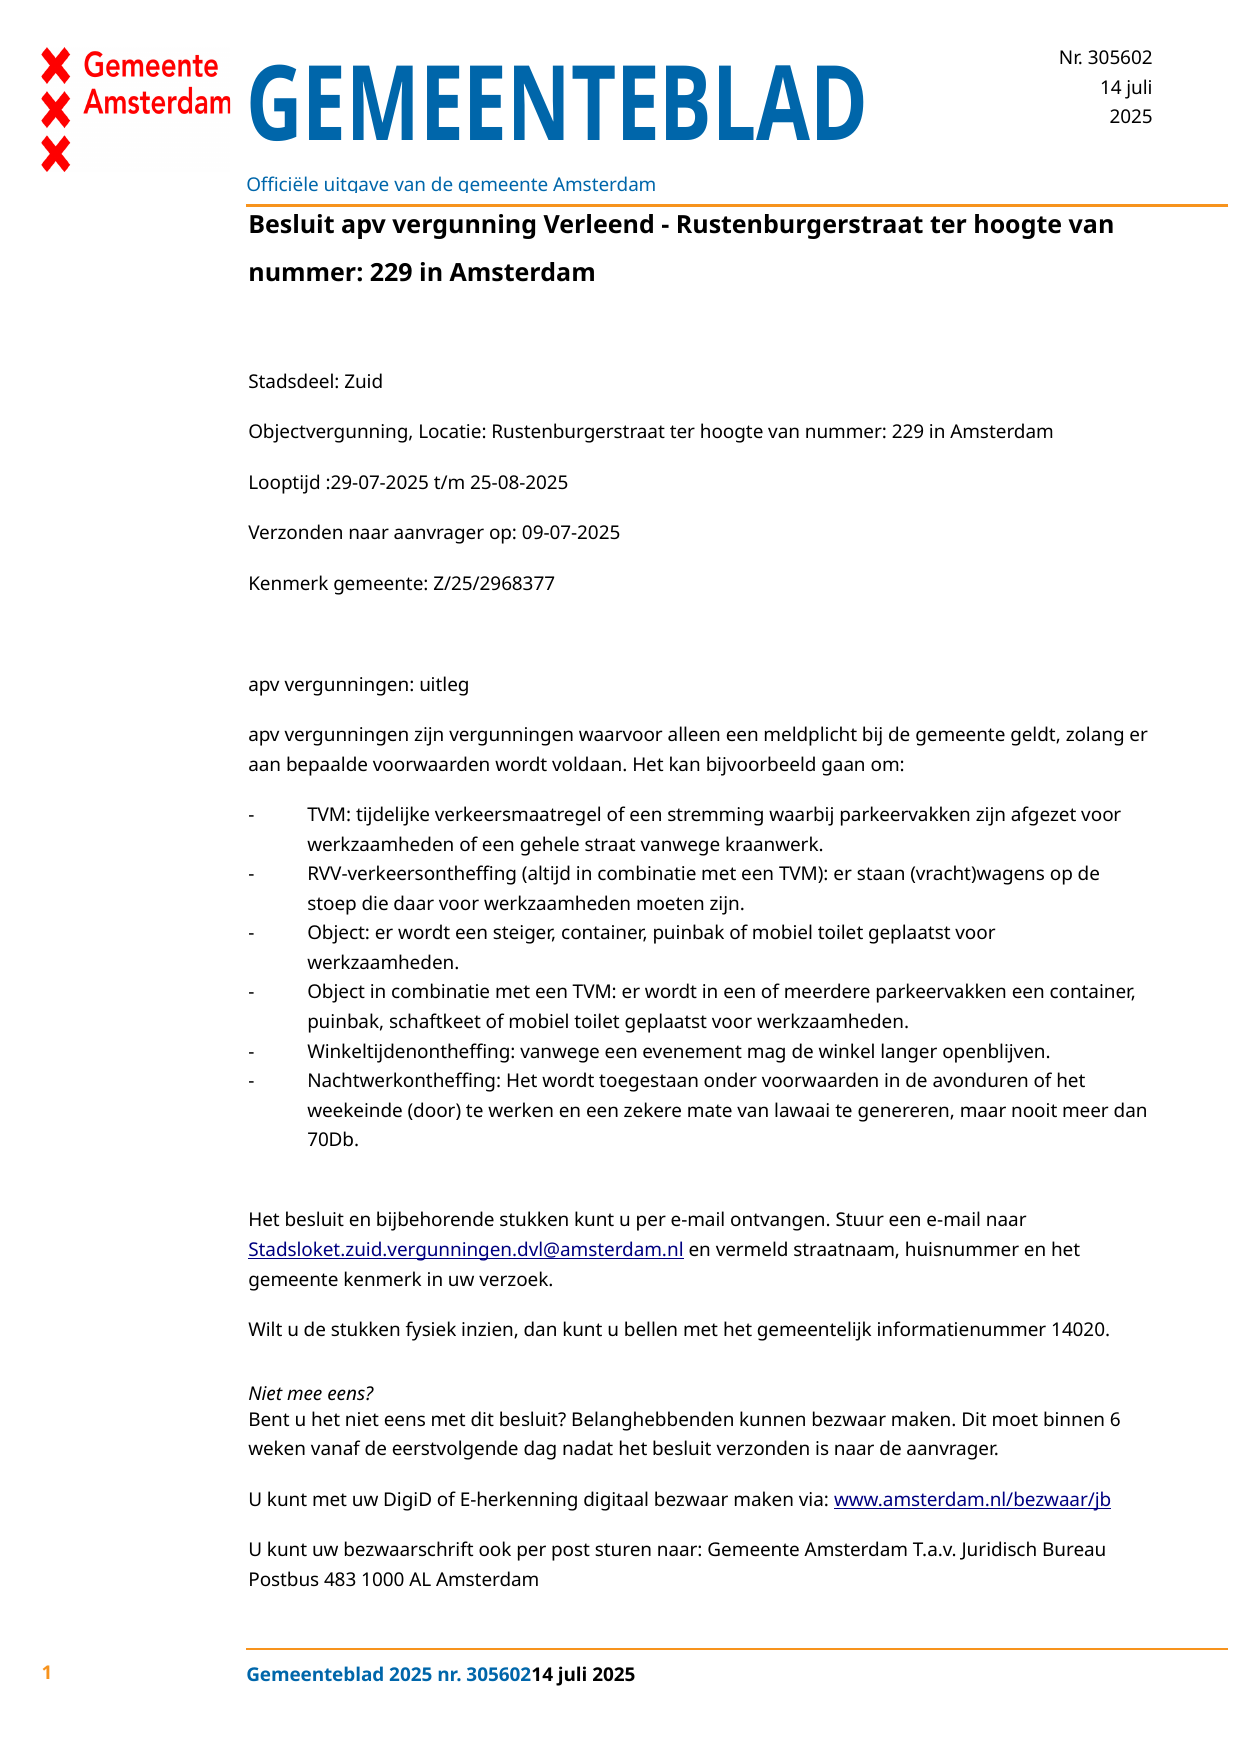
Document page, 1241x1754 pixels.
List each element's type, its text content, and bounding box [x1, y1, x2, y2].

list Object: er wordt een steiger, container, puinbak of mobiel toilet geplaatst voor werkzaamheden. [248, 919, 1152, 975]
text Besluit apv vergunning Verleend - Rustenburgerstraat ter hoogte van nummer: 229 in Amsterdam [248, 207, 1152, 288]
list Nachtwerkontheffing: Het wordt toegestaan onder voorwaarden in de avonduren of het weekeinde (door) te werken en een zekere mate van lawaai te genereren, maar nooit meer dan 70Db. [248, 1067, 1152, 1152]
text Verzonden naar aanvrager op: 09-07-2025 [248, 519, 1152, 545]
text apv vergunningen: uitleg [248, 671, 1152, 697]
text Wilt u de stukken fysiek inzien, dan kunt u bellen met het gemeentelijk informatienummer 14020. [248, 1316, 1152, 1342]
text Objectvergunning, Locatie: Rustenburgerstraat ter hoogte van nummer: 229 in Amsterdam [248, 419, 1152, 444]
text U kunt uw bezwaarschrift ook per post sturen naar: Gemeente Amsterdam T.a.v. Juridisch Bureau Postbus 483 1000 AL Amsterdam [248, 1536, 1152, 1592]
text Het besluit en bijbehorende stukken kunt u per e-mail ontvangen. Stuur een e-mail naar Stadsloket.zuid.vergunningen.dvl@amsterdam.nl en vermeld straatnaam, huisnummer en het gemeente kenmerk in uw verzoek. [248, 1207, 1152, 1292]
text apv vergunningen zijn vergunningen waarvoor alleen een meldplicht bij de gemeente geldt, zolang er aan bepaalde voorwaarden wordt voldaan. Het kan bijvoorbeeld gaan om: [248, 721, 1152, 777]
text Niet mee eens? [248, 1380, 1152, 1406]
list Winkeltijdenontheffing: vanwege een evenement mag de winkel langer openblijven. [248, 1038, 1152, 1064]
list RVV-verkeersontheffing (altijd in combinatie met een TVM): er staan (vracht)wagens op de stoep die daar voor werkzaamheden moeten zijn. [248, 860, 1152, 916]
text Stadsdeel: Zuid [248, 368, 1152, 394]
text Kenmerk gemeente: Z/25/2968377 [248, 570, 1152, 596]
text U kunt met uw DigiD of E-herkenning digitaal bezwaar maken via: www.amsterdam.nl/bezwaar/jb [248, 1486, 1152, 1512]
text Looptijd :29-07-2025 t/m 25-08-2025 [248, 469, 1152, 495]
picture [41, 47, 231, 172]
text Bent u het niet eens met dit besluit? Belanghebbenden kunnen bezwaar maken. Dit moet binnen 6 weken vanaf de eerstvolgende dag nadat het besluit verzonden is naar de aanvrager. [248, 1406, 1152, 1461]
list TVM: tijdelijke verkeersmaatregel of een stremming waarbij parkeervakken zijn afgezet voor werkzaamheden of een gehele straat vanwege kraanwerk. [248, 801, 1152, 857]
list Object in combinatie met een TVM: er wordt in een of meerdere parkeervakken een container, puinbak, schaftkeet of mobiel toilet geplaatst voor werkzaamheden. [248, 979, 1152, 1034]
